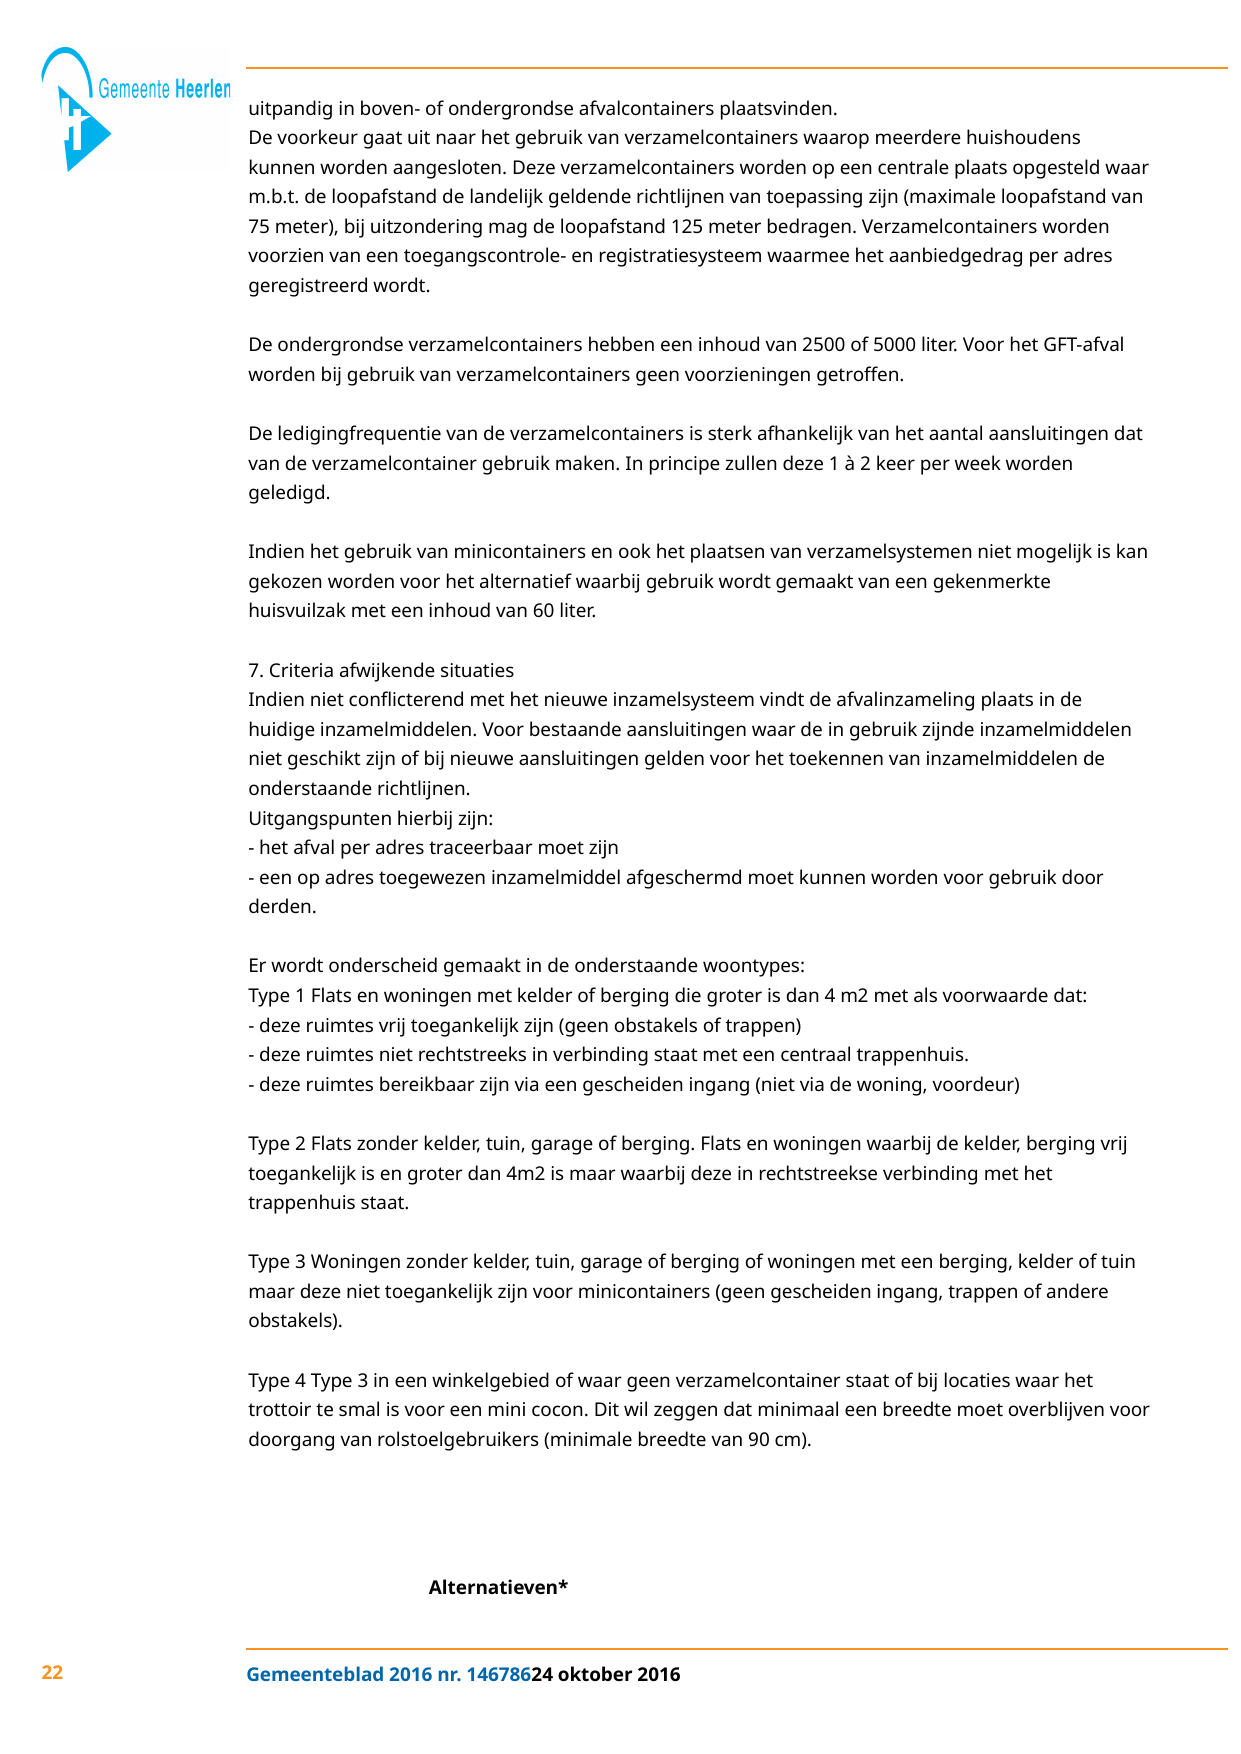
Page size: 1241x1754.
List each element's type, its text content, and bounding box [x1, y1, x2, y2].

text De ledigingfrequentie van de verzamelcontainers is sterk afhankelijk van het aantal aansluitingen dat van de verzamelcontainer gebruik maken. In principe zullen deze 1 à 2 keer per week worden geledigd. [248, 420, 1152, 505]
text Type 2 Flats zonder kelder, tuin, garage of berging. Flats en woningen waarbij de kelder, berging vrij toegankelijk is en groter dan 4m2 is maar waarbij deze in rechtstreekse verbinding met het trappenhuis staat. [248, 1130, 1152, 1215]
table_header [248, 1574, 429, 1600]
text - het afval per adres traceerbaar moet zijn [248, 834, 1152, 860]
text Indien niet conflicterend met het nieuwe inzamelsysteem vindt de afvalinzameling plaats in de huidige inzamelmiddelen. Voor bestaande aansluitingen waar de in gebruik zijnde inzamelmiddelen niet geschikt zijn of bij nieuwe aansluitingen gelden voor het toekennen van inzamelmiddelen de onderstaande richtlijnen. [248, 686, 1152, 801]
text - deze ruimtes niet rechtstreeks in verbinding staat met een centraal trappenhuis. [248, 1041, 1152, 1067]
picture [41, 47, 231, 172]
table_header Alternatieven* [429, 1574, 1152, 1600]
text De ondergrondse verzamelcontainers hebben een inhoud van 2500 of 5000 liter. Voor het GFT-afval worden bij gebruik van verzamelcontainers geen voorzieningen getroffen. [248, 331, 1152, 387]
text Type 3 Woningen zonder kelder, tuin, garage of berging of woningen met een berging, kelder of tuin maar deze niet toegankelijk zijn voor minicontainers (geen gescheiden ingang, trappen of andere obstakels). [248, 1248, 1152, 1333]
text De voorkeur gaat uit naar het gebruik van verzamelcontainers waarop meerdere huishoudens kunnen worden aangesloten. Deze verzamelcontainers worden op een centrale plaats opgesteld waar m.b.t. de loopafstand de landelijk geldende richtlijnen van toepassing zijn (maximale loopafstand van 75 meter), bij uitzondering mag de loopafstand 125 meter bedragen. Verzamelcontainers worden voorzien van een toegangscontrole- en registratiesysteem waarmee het aanbiedgedrag per adres geregistreerd wordt. [248, 124, 1152, 298]
text 7. Criteria afwijkende situaties [248, 657, 1152, 683]
text - deze ruimtes vrij toegankelijk zijn (geen obstakels of trappen) [248, 1012, 1152, 1038]
text Type 1 Flats en woningen met kelder of berging die groter is dan 4 m2 met als voorwaarde dat: [248, 982, 1152, 1008]
picture [41, 47, 58, 70]
text Uitgangspunten hierbij zijn: [248, 805, 1152, 831]
text Type 4 Type 3 in een winkelgebied of waar geen verzamelcontainer staat of bij locaties waar het trottoir te smal is voor een mini cocon. Dit wil zeggen dat minimaal een breedte moet overblijven voor doorgang van rolstoelgebruikers (minimale breedte van 90 cm). [248, 1367, 1152, 1452]
text Indien het gebruik van minicontainers en ook het plaatsen van verzamelsystemen niet mogelijk is kan gekozen worden voor het alternatief waarbij gebruik wordt gemaakt van een gekenmerkte huisvuilzak met een inhoud van 60 liter. [248, 538, 1152, 623]
text - een op adres toegewezen inzamelmiddel afgeschermd moet kunnen worden voor gebruik door derden. [248, 864, 1152, 919]
text - deze ruimtes bereikbaar zijn via een gescheiden ingang (niet via de woning, voordeur) [248, 1071, 1152, 1097]
text Er wordt onderscheid gemaakt in de onderstaande woontypes: [248, 953, 1152, 978]
text uitpandig in boven- of ondergrondse afvalcontainers plaatsvinden. [248, 95, 1152, 121]
